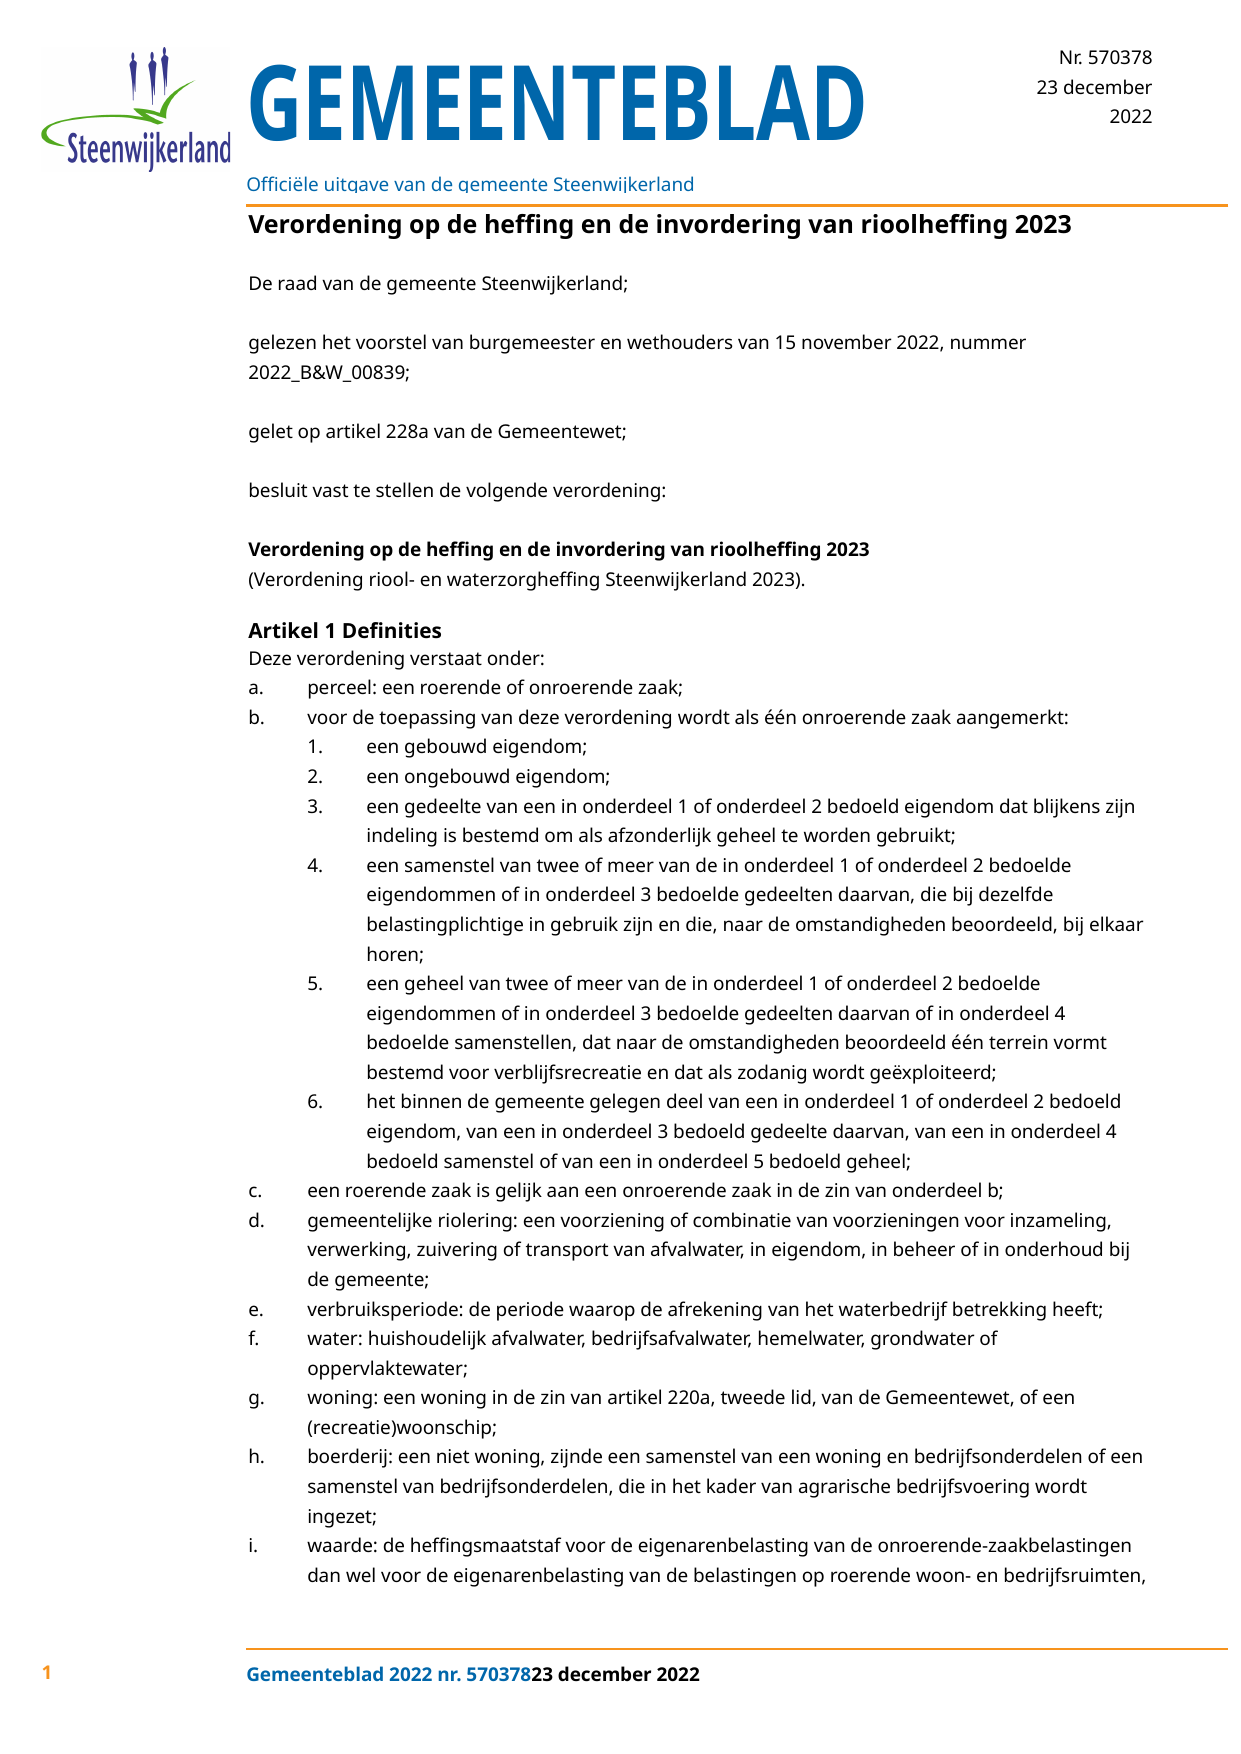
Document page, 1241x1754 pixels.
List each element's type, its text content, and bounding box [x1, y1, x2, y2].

text Verordening op de heffing en de invordering van rioolheffing 2023 [248, 207, 1152, 241]
text Deze verordening verstaat onder: [248, 645, 1152, 671]
list woning: een woning in de zin van artikel 220a, tweede lid, van de Gemeentewet, of een (recreatie)woonschip; [248, 1384, 1152, 1440]
list een gebouwd eigendom; [307, 734, 1152, 759]
list waarde: de heffingsmaatstaf voor de eigenarenbelasting van de onroerende-zaakbelastingen dan wel voor de eigenarenbelasting van de belastingen op roerende woon- en bedrijfsruimten, [248, 1532, 1152, 1588]
list perceel: een roerende of onroerende zaak; [248, 674, 1152, 700]
list boerderij: een niet woning, zijnde een samenstel van een woning en bedrijfsonderdelen of een samenstel van bedrijfsonderdelen, die in het kader van agrarische bedrijfsvoering wordt ingezet; [248, 1444, 1152, 1529]
picture [41, 47, 231, 172]
text (Verordening riool- en waterzorgheffing Steenwijkerland 2023). [248, 566, 1152, 592]
list een samenstel van twee of meer van de in onderdeel 1 of onderdeel 2 bedoelde eigendommen of in onderdeel 3 bedoelde gedeelten daarvan, die bij dezelfde belastingplichtige in gebruik zijn en die, naar de omstandigheden beoordeeld, bij elkaar horen; [307, 852, 1152, 967]
list het binnen de gemeente gelegen deel van een in onderdeel 1 of onderdeel 2 bedoeld eigendom, van een in onderdeel 3 bedoeld gedeelte daarvan, van een in onderdeel 4 bedoeld samenstel of van een in onderdeel 5 bedoeld geheel; [307, 1089, 1152, 1174]
text gelezen het voorstel van burgemeester en wethouders van 15 november 2022, nummer 2022_B&W_00839; [248, 329, 1152, 385]
list een ongebouwd eigendom; [307, 763, 1152, 789]
list een gedeelte van een in onderdeel 1 of onderdeel 2 bedoeld eigendom dat blijkens zijn indeling is bestemd om als afzonderlijk geheel te worden gebruikt; [307, 793, 1152, 848]
list verbruiksperiode: de periode waarop de afrekening van het waterbedrijf betrekking heeft; [248, 1296, 1152, 1322]
list voor de toepassing van deze verordening wordt als één onroerende zaak aangemerkt: [248, 704, 1152, 730]
list gemeentelijke riolering: een voorziening of combinatie van voorzieningen voor inzameling, verwerking, zuivering of transport van afvalwater, in eigendom, in beheer of in onderhoud bij de gemeente; [248, 1207, 1152, 1292]
text De raad van de gemeente Steenwijkerland; [248, 270, 1152, 296]
list een geheel van twee of meer van de in onderdeel 1 of onderdeel 2 bedoelde eigendommen of in onderdeel 3 bedoelde gedeelten daarvan of in onderdeel 4 bedoelde samenstellen, dat naar de omstandigheden beoordeeld één terrein vormt bestemd voor verblijfsrecreatie en dat als zodanig wordt geëxploiteerd; [307, 970, 1152, 1085]
list water: huishoudelijk afvalwater, bedrijfsafvalwater, hemelwater, grondwater of oppervlaktewater; [248, 1325, 1152, 1381]
text gelet op artikel 228a van de Gemeentewet; [248, 418, 1152, 444]
text besluit vast te stellen de volgende verordening: [248, 477, 1152, 503]
text Verordening op de heffing en de invordering van rioolheffing 2023 [248, 537, 1152, 562]
text Artikel 1 Definities [248, 617, 1152, 645]
list een roerende zaak is gelijk aan een onroerende zaak in de zin van onderdeel b; [248, 1177, 1152, 1203]
